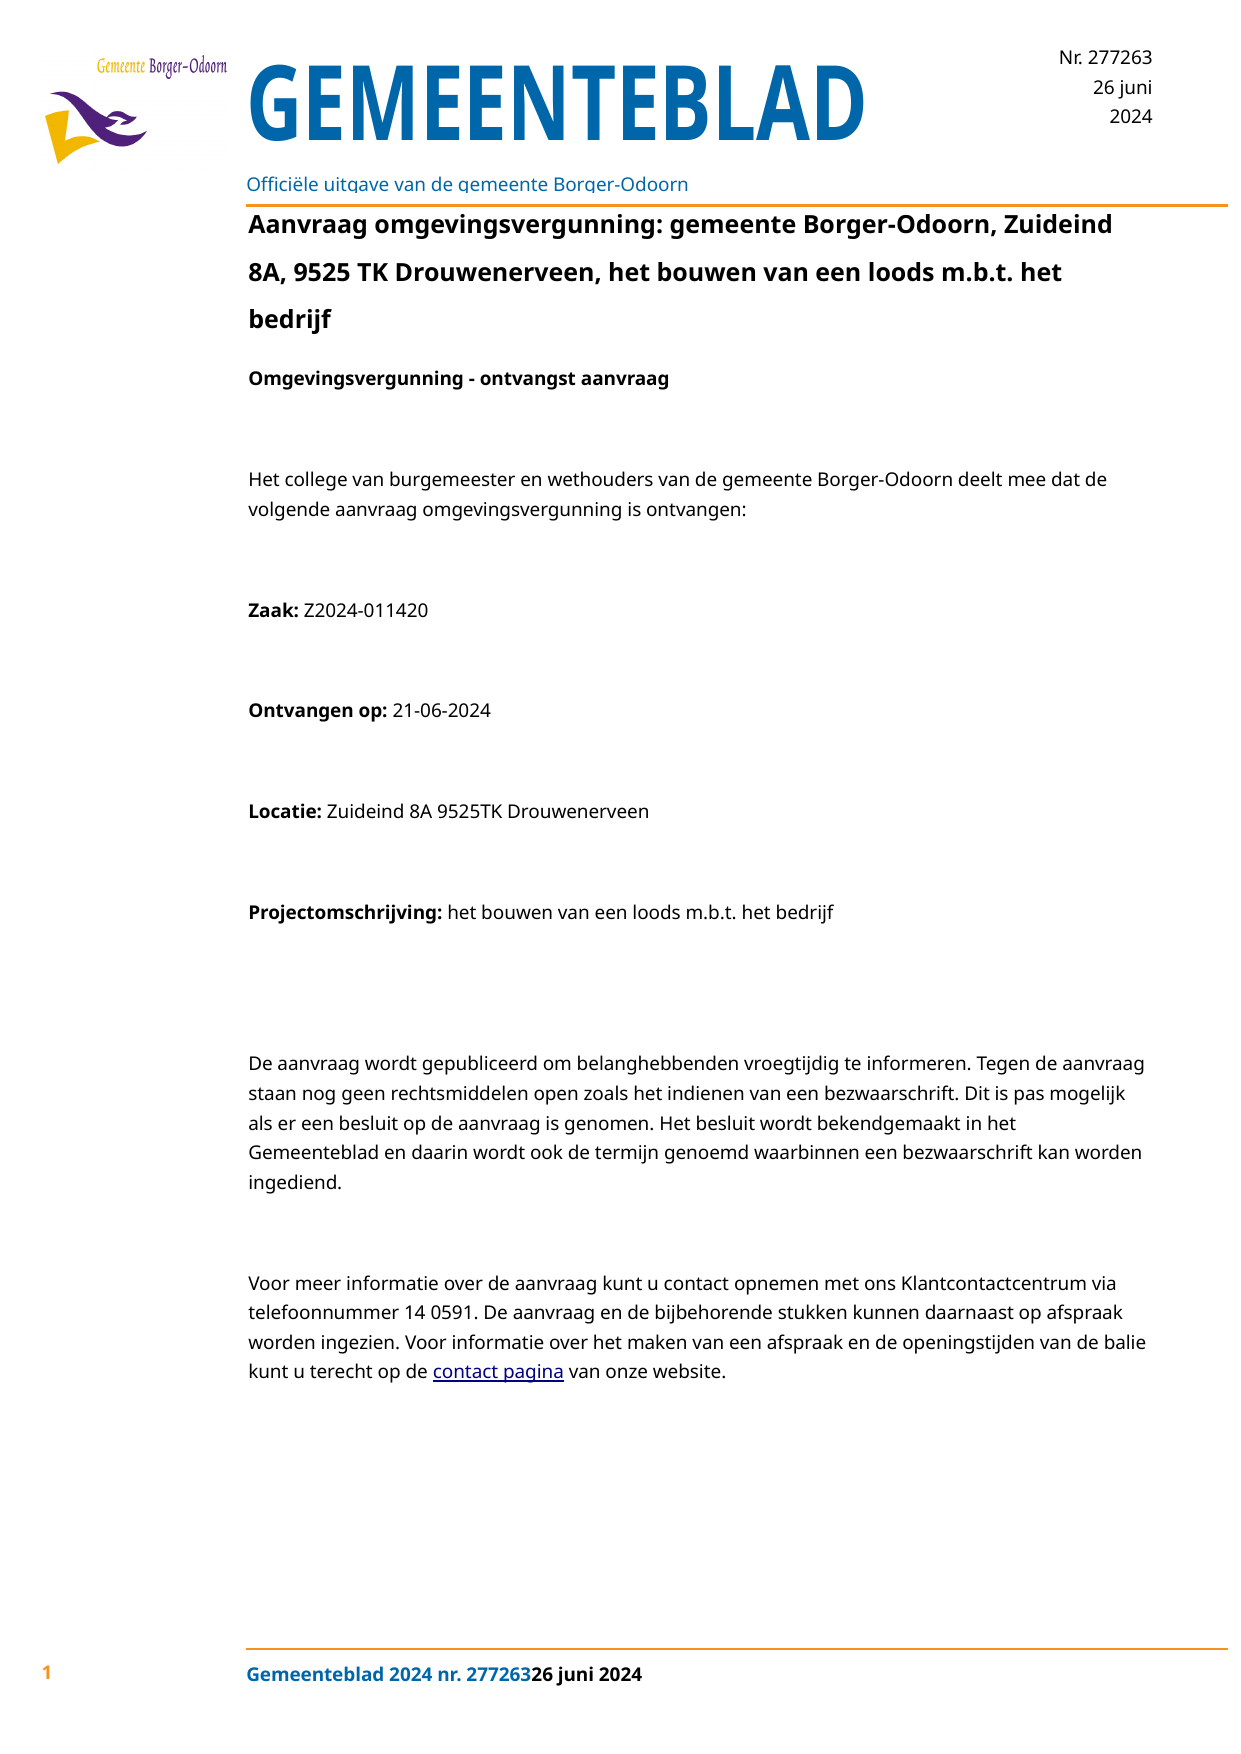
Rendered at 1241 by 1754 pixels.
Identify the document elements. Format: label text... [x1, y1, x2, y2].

text Aanvraag omgevingsvergunning: gemeente Borger-Odoorn, Zuideind 8A, 9525 TK Drouwenerveen, het bouwen van een loods m.b.t. het bedrijf [248, 207, 1152, 336]
text Zaak: Z2024-011420 [248, 597, 1152, 622]
text Locatie: Zuideind 8A 9525TK Drouwenerveen [248, 798, 1152, 824]
text Omgevingsvergunning - ontvangst aanvraag [248, 366, 1152, 391]
picture [41, 47, 231, 172]
text Voor meer informatie over de aanvraag kunt u contact opnemen met ons Klantcontactcentrum via telefoonnummer 14 0591. De aanvraag en de bijbehorende stukken kunnen daarnaast op afspraak worden ingezien. Voor informatie over het maken van een afspraak en de openingstijden van de balie kunt u terecht op de contact pagina van onze website. [248, 1270, 1152, 1384]
text Ontvangen op: 21-06-2024 [248, 698, 1152, 723]
text Het college van burgemeester en wethouders van de gemeente Borger-Odoorn deelt mee dat de volgende aanvraag omgevingsvergunning is ontvangen: [248, 466, 1152, 522]
text De aanvraag wordt gepubliceerd om belanghebbenden vroegtijdig te informeren. Tegen de aanvraag staan nog geen rechtsmiddelen open zoals het indienen van een bezwaarschrift. Dit is pas mogelijk als er een besluit op de aanvraag is genomen. Het besluit wordt bekendgemaakt in het Gemeenteblad en daarin wordt ook de termijn genoemd waarbinnen een bezwaarschrift kan worden ingediend. [248, 1051, 1152, 1194]
text Projectomschrijving: het bouwen van een loods m.b.t. het bedrijf [248, 899, 1152, 925]
